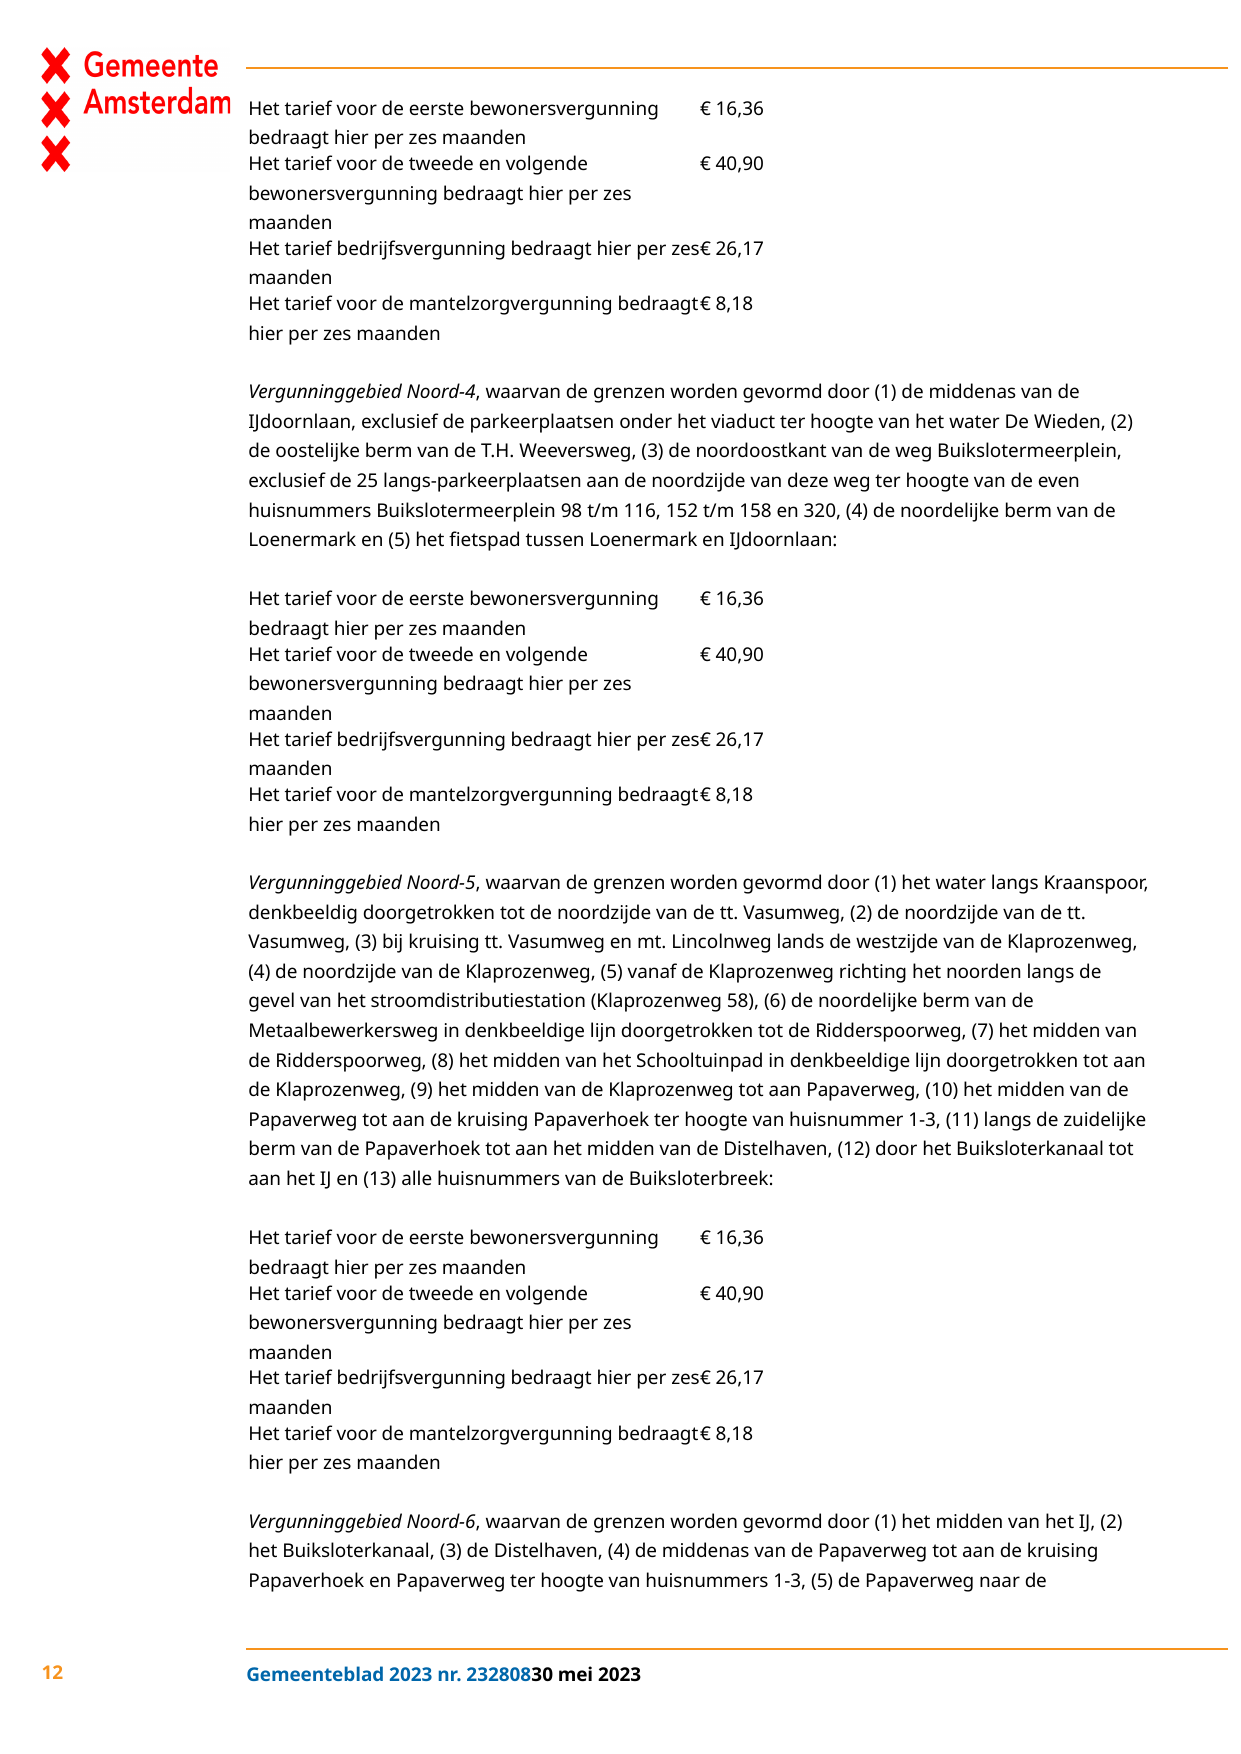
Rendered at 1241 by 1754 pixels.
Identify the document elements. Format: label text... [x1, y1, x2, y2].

table_cell Het tarief voor de mantelzorgvergunning bedraagt hier per zes maanden [248, 290, 700, 346]
table_header Het tarief voor de eerste bewonersvergunning bedraagt hier per zes maanden [248, 1224, 700, 1280]
table_cell Het tarief voor de mantelzorgvergunning bedraagt hier per zes maanden [248, 781, 700, 836]
table_cell Het tarief voor de tweede en volgende bewonersvergunning bedraagt hier per zes maanden [248, 1280, 700, 1364]
table_cell € 40,90 [700, 641, 1152, 726]
table_cell € 8,18 [700, 781, 1152, 836]
text Vergunninggebied Noord-6, waarvan de grenzen worden gevormd door (1) het midden van het IJ, (2) het Buiksloterkanaal, (3) de Distelhaven, (4) de middenas van de Papaverweg tot aan de kruising Papaverhoek en Papaverweg ter hoogte van huisnummers 1-3, (5) de Papaverweg naar de [248, 1508, 1152, 1593]
table_header € 16,36 [700, 1224, 1152, 1280]
table_cell € 8,18 [700, 1420, 1152, 1475]
text Vergunninggebied Noord-4, waarvan de grenzen worden gevormd door (1) de middenas van de IJdoornlaan, exclusief de parkeerplaatsen onder het viaduct ter hoogte van het water De Wieden, (2) de oostelijke berm van de T.H. Weeversweg, (3) de noordoostkant van de weg Buikslotermeerplein, exclusief de 25 langs-parkeerplaatsen aan de noordzijde van deze weg ter hoogte van de even huisnummers Buikslotermeerplein 98 t/m 116, 152 t/m 158 en 320, (4) de noordelijke berm van de Loenermark en (5) het fietspad tussen Loenermark en IJdoornlaan: [248, 378, 1152, 552]
table_header Het tarief voor de eerste bewonersvergunning bedraagt hier per zes maanden [248, 586, 700, 641]
table_header € 16,36 [700, 586, 1152, 641]
table_cell Het tarief voor de tweede en volgende bewonersvergunning bedraagt hier per zes maanden [248, 641, 700, 726]
table_cell € 40,90 [700, 150, 1152, 235]
table_header Het tarief voor de eerste bewonersvergunning bedraagt hier per zes maanden [248, 95, 700, 150]
table_cell € 26,17 [700, 726, 1152, 781]
text Vergunninggebied Noord-5, waarvan de grenzen worden gevormd door (1) het water langs Kraanspoor, denkbeeldig doorgetrokken tot de noordzijde van de tt. Vasumweg, (2) de noordzijde van de tt. Vasumweg, (3) bij kruising tt. Vasumweg en mt. Lincolnweg lands de westzijde van de Klaprozenweg, (4) de noordzijde van de Klaprozenweg, (5) vanaf de Klaprozenweg richting het noorden langs de gevel van het stroomdistributiestation (Klaprozenweg 58), (6) de noordelijke berm van de Metaalbewerkersweg in denkbeeldige lijn doorgetrokken tot de Ridderspoorweg, (7) het midden van de Ridderspoorweg, (8) het midden van het Schooltuinpad in denkbeeldige lijn doorgetrokken tot aan de Klaprozenweg, (9) het midden van de Klaprozenweg tot aan Papaverweg, (10) het midden van de Papaverweg tot aan de kruising Papaverhoek ter hoogte van huisnummer 1-3, (11) langs de zuidelijke berm van de Papaverhoek tot aan het midden van de Distelhaven, (12) door het Buiksloterkanaal tot aan het IJ en (13) alle huisnummers van de Buiksloterbreek: [248, 869, 1152, 1191]
table_cell Het tarief bedrijfsvergunning bedraagt hier per zes maanden [248, 235, 700, 290]
table_header € 16,36 [700, 95, 1152, 150]
table_cell Het tarief voor de mantelzorgvergunning bedraagt hier per zes maanden [248, 1420, 700, 1475]
table_cell Het tarief bedrijfsvergunning bedraagt hier per zes maanden [248, 726, 700, 781]
table_cell € 8,18 [700, 290, 1152, 346]
table_cell € 26,17 [700, 235, 1152, 290]
table_cell € 26,17 [700, 1365, 1152, 1420]
picture [41, 47, 231, 172]
table_cell Het tarief voor de tweede en volgende bewonersvergunning bedraagt hier per zes maanden [248, 150, 700, 235]
table_cell Het tarief bedrijfsvergunning bedraagt hier per zes maanden [248, 1365, 700, 1420]
table_cell € 40,90 [700, 1280, 1152, 1364]
